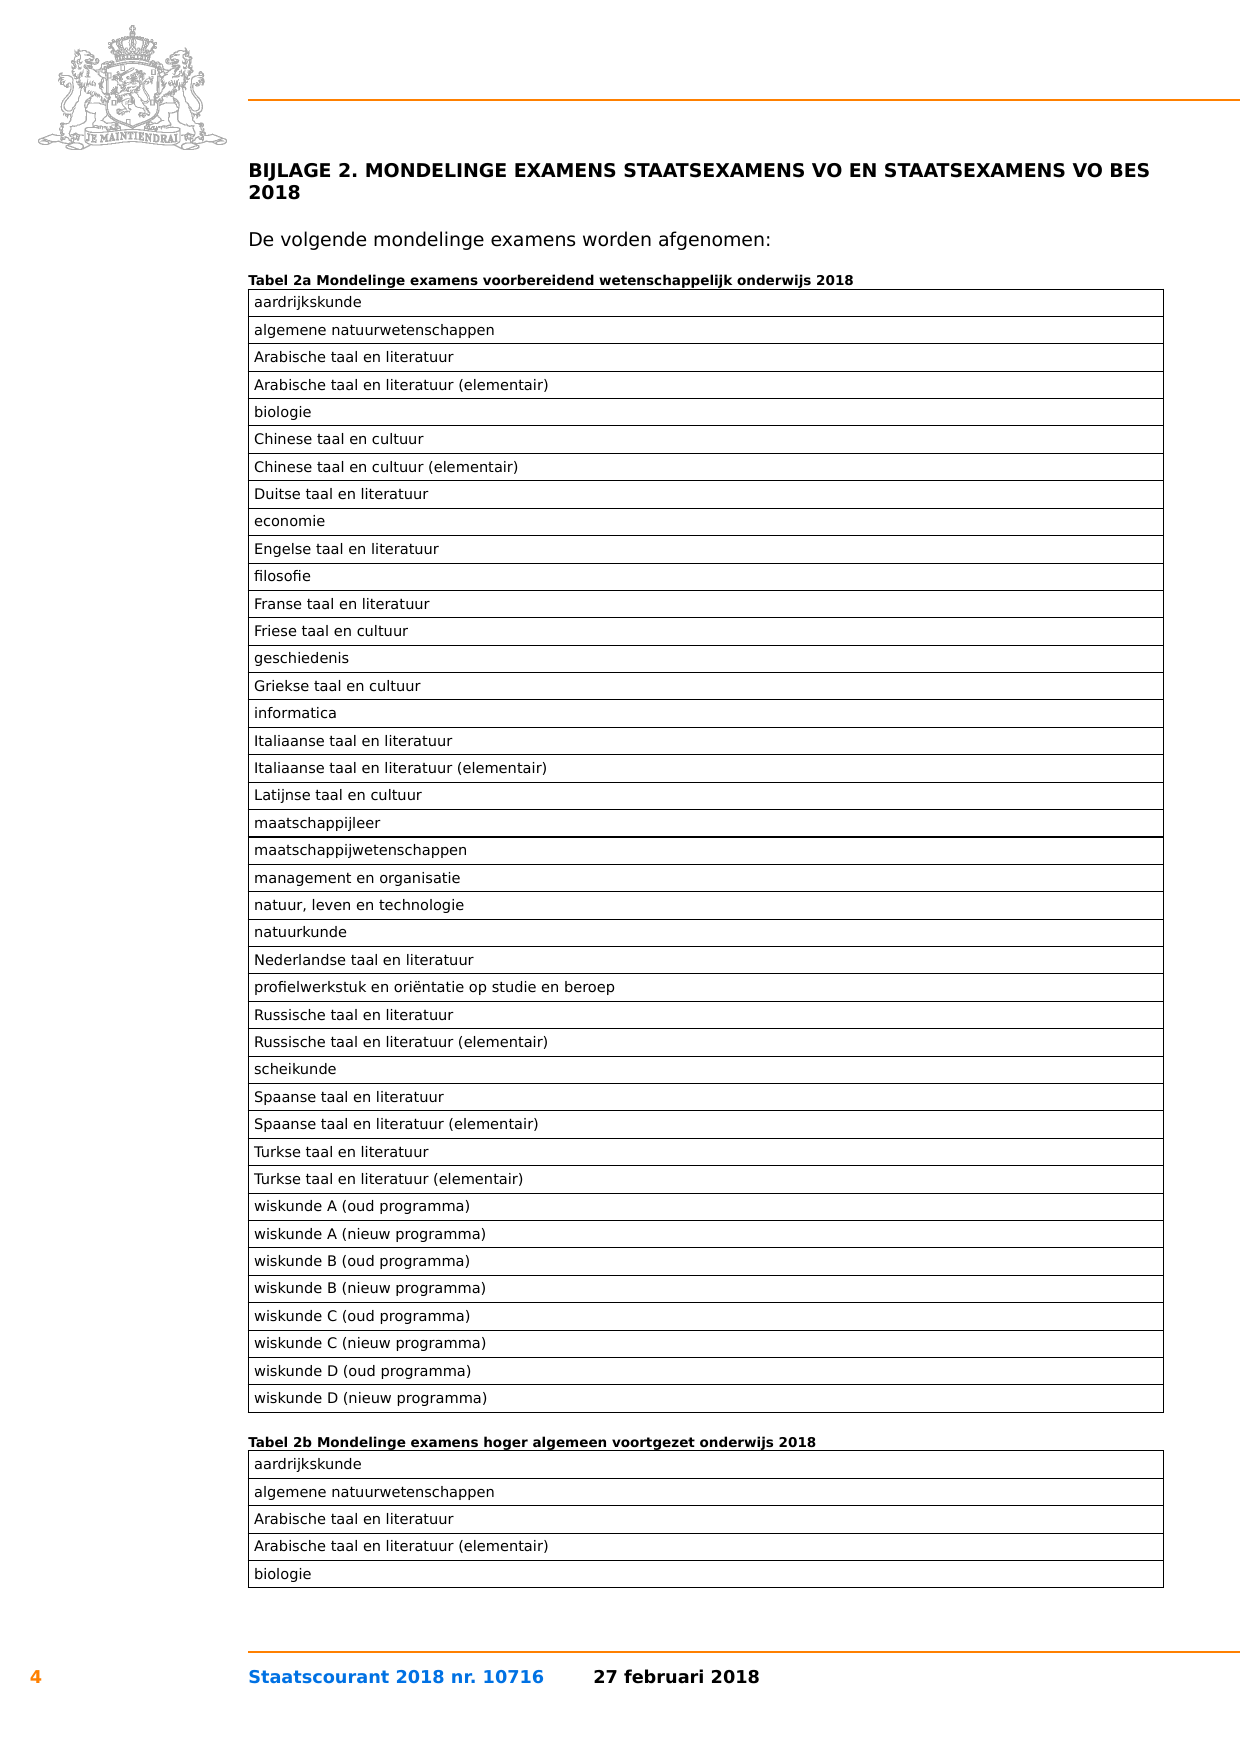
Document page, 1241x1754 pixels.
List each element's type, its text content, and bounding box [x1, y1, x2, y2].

table_cell Spaanse taal en literatuur (elementair) [249, 1111, 1163, 1138]
table_cell aardrijkskunde [249, 1451, 1163, 1478]
table_cell Chinese taal en cultuur (elementair) [249, 454, 1163, 480]
table_cell Arabische taal en literatuur [249, 1506, 1163, 1532]
table_cell wiskunde C (nieuw programma) [249, 1331, 1163, 1357]
subtitle BIJLAGE 2. MONDELINGE EXAMENS STAATSEXAMENS VO EN STAATSEXAMENS VO BES 2018 [248, 160, 1163, 204]
table_cell Turkse taal en literatuur [249, 1139, 1163, 1165]
table_cell Arabische taal en literatuur [249, 344, 1163, 371]
table_cell Italiaanse taal en literatuur [249, 728, 1163, 754]
table_cell Arabische taal en literatuur (elementair) [249, 372, 1163, 398]
table_cell wiskunde A (oud programma) [249, 1194, 1163, 1220]
table_cell wiskunde A (nieuw programma) [249, 1221, 1163, 1247]
table_cell Engelse taal en literatuur [249, 536, 1163, 562]
table_cell informatica [249, 700, 1163, 727]
table_cell wiskunde D (oud programma) [249, 1358, 1163, 1384]
table_cell Duitse taal en literatuur [249, 481, 1163, 508]
table_cell natuurkunde [249, 920, 1163, 946]
table_cell algemene natuurwetenschappen [249, 317, 1163, 343]
table_header Tabel 2b Mondelinge examens hoger algemeen voortgezet onderwijs 2018 [248, 1435, 1163, 1450]
table_cell Franse taal en literatuur [249, 591, 1163, 617]
table_header Tabel 2a Mondelinge examens voorbereidend wetenschappelijk onderwijs 2018 [248, 273, 1163, 288]
table_cell Russische taal en literatuur (elementair) [249, 1029, 1163, 1056]
table_cell geschiedenis [249, 646, 1163, 672]
table_cell Chinese taal en cultuur [249, 426, 1163, 453]
table_cell management en organisatie [249, 865, 1163, 891]
table_cell economie [249, 509, 1163, 535]
table_cell filosofie [249, 564, 1163, 590]
table_cell wiskunde D (nieuw programma) [249, 1385, 1163, 1412]
table_cell wiskunde B (nieuw programma) [249, 1276, 1163, 1302]
table_cell maatschappijleer [249, 810, 1163, 836]
table_cell scheikunde [249, 1057, 1163, 1083]
table_cell wiskunde C (oud programma) [249, 1303, 1163, 1329]
table_cell algemene natuurwetenschappen [249, 1479, 1163, 1505]
table_cell aardrijkskunde [249, 290, 1163, 316]
table_cell maatschappijwetenschappen [249, 838, 1163, 864]
table_cell biologie [249, 399, 1163, 425]
table_cell Turkse taal en literatuur (elementair) [249, 1166, 1163, 1192]
table_cell profielwerkstuk en oriëntatie op studie en beroep [249, 974, 1163, 1001]
table_cell Spaanse taal en literatuur [249, 1084, 1163, 1110]
text De volgende mondelinge examens worden afgenomen: [248, 229, 1163, 251]
table_cell Italiaanse taal en literatuur (elementair) [249, 755, 1163, 782]
table_cell biologie [249, 1561, 1163, 1587]
table_cell wiskunde B (oud programma) [249, 1248, 1163, 1275]
table_cell Russische taal en literatuur [249, 1002, 1163, 1028]
picture [38, 25, 227, 150]
table_cell Griekse taal en cultuur [249, 673, 1163, 699]
table_cell Latijnse taal en cultuur [249, 783, 1163, 809]
table_cell Arabische taal en literatuur (elementair) [249, 1534, 1163, 1560]
table_cell natuur, leven en technologie [249, 892, 1163, 918]
table_cell Nederlandse taal en literatuur [249, 947, 1163, 973]
table_cell Friese taal en cultuur [249, 618, 1163, 644]
